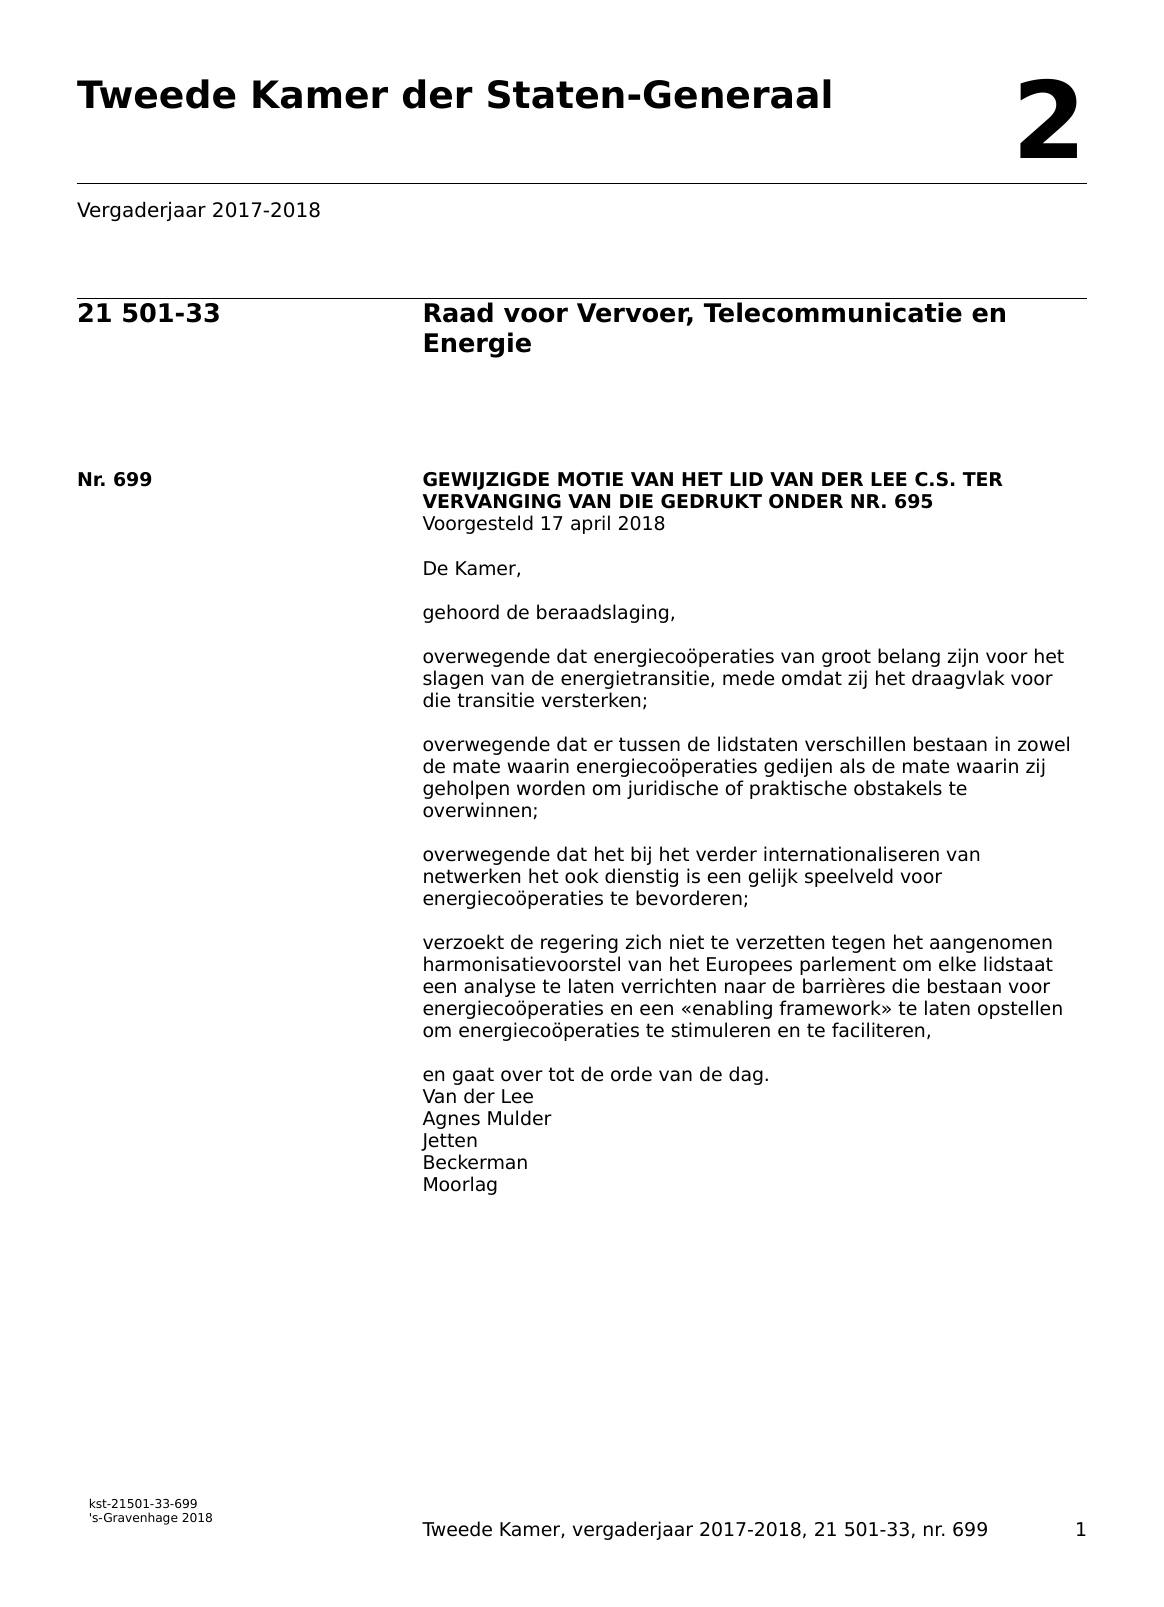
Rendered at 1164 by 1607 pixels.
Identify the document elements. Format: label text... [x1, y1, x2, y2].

text Jetten [422, 1130, 1087, 1152]
text Van der Lee [422, 1086, 1087, 1108]
table_cell Vergaderjaar 2017-2018 [77, 184, 1087, 298]
text verzoekt de regering zich niet te verzetten tegen het aangenomen harmonisatievoorstel van het Europees parlement om elke lidstaat een analyse te laten verrichten naar de barrières die bestaan voor energiecoöperaties en een «enabling framework» te laten opstellen om energiecoöperaties te stimuleren en te faciliteren, [422, 932, 1087, 1042]
subtitle Nr. 699 GEWIJZIGDE MOTIE VAN HET LID VAN DER LEE C.S. TER VERVANGING VAN DIE GEDRUKT ONDER NR. 695 [77, 469, 1087, 513]
text kst-21501-33-699 [88, 1497, 323, 1511]
table_header Tweede Kamer der Staten-Generaal [77, 59, 886, 183]
text overwegende dat er tussen de lidstaten verschillen bestaan in zowel de mate waarin energiecoöperaties gedijen als de mate waarin zij geholpen worden om juridische of praktische obstakels te overwinnen; [422, 734, 1087, 822]
text en gaat over tot de orde van de dag. [422, 1064, 1087, 1086]
text Beckerman [422, 1152, 1087, 1174]
text overwegende dat het bij het verder internationaliseren van netwerken het ook dienstig is een gelijk speelveld voor energiecoöperaties te bevorderen; [422, 844, 1087, 910]
text overwegende dat energiecoöperaties van groot belang zijn voor het slagen van de energietransitie, mede omdat zij het draagvlak voor die transitie versterken; [422, 646, 1087, 712]
text Agnes Mulder [422, 1108, 1087, 1130]
text De Kamer, [422, 557, 1087, 579]
table_header 2 [886, 59, 1087, 183]
subtitle 21 501-33 Raad voor Vervoer, Telecommunicatie en Energie [77, 299, 1087, 358]
text 's-Gravenhage 2018 [88, 1511, 323, 1525]
text gehoord de beraadslaging, [422, 602, 1087, 624]
text Moorlag [422, 1174, 1087, 1196]
text Voorgesteld 17 april 2018 [422, 513, 1087, 535]
